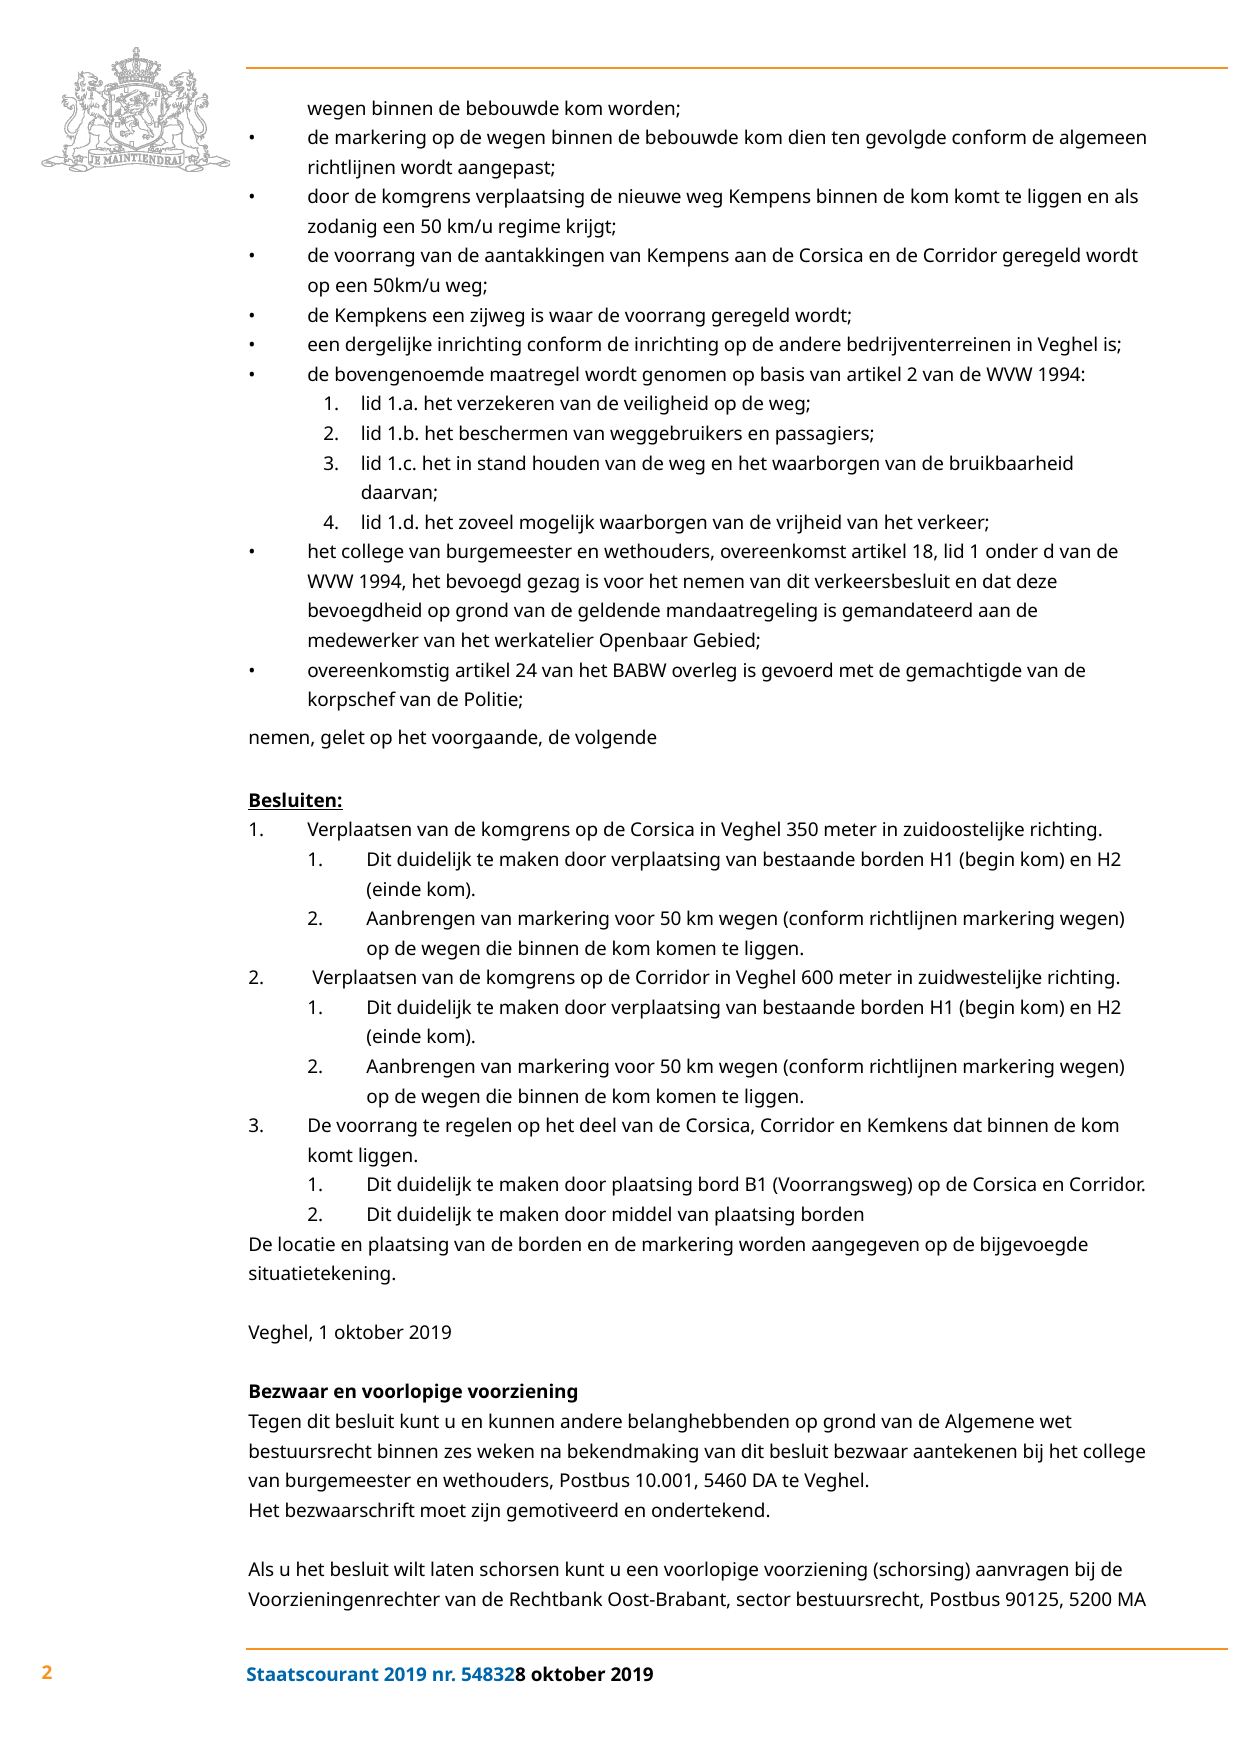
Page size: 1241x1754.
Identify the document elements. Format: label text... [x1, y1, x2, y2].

list Verplaatsen van de komgrens op de Corridor in Veghel 600 meter in zuidwestelijke richting. [248, 964, 1152, 990]
text Tegen dit besluit kunt u en kunnen andere belanghebbenden op grond van de Algemene wet bestuursrecht binnen zes weken na bekendmaking van dit besluit bezwaar aantekenen bij het college van burgemeester en wethouders, Postbus 10.001, 5460 DA te Veghel. [248, 1408, 1152, 1493]
list lid 1.b. het beschermen van weggebruikers en passagiers; [323, 420, 1152, 446]
list de voorrang van de aantakkingen van Kempens aan de Corsica en de Corridor geregeld wordt op een 50km/u weg; [248, 243, 1152, 298]
list lid 1.c. het in stand houden van de weg en het waarborgen van de bruikbaarheid daarvan; [323, 450, 1152, 505]
list de markering op de wegen binnen de bebouwde kom dien ten gevolgde conform de algemeen richtlijnen wordt aangepast; [248, 124, 1152, 180]
list Aanbrengen van markering voor 50 km wegen (conform richtlijnen markering wegen) op de wegen die binnen de kom komen te liggen. [307, 1053, 1152, 1109]
list de Kempkens een zijweg is waar de voorrang geregeld wordt; [248, 302, 1152, 328]
text De locatie en plaatsing van de borden en de markering worden aangegeven op de bijgevoegde situatietekening. [248, 1231, 1152, 1286]
list Dit duidelijk te maken door plaatsing bord B1 (Voorrangsweg) op de Corsica en Corridor. [307, 1172, 1152, 1197]
text Als u het besluit wilt laten schorsen kunt u een voorlopige voorziening (schorsing) aanvragen bij de Voorzieningenrechter van de Rechtbank Oost-Brabant, sector bestuursrecht, Postbus 90125, 5200 MA [248, 1556, 1152, 1612]
text nemen, gelet op het voorgaande, de volgende [248, 724, 1152, 750]
list Dit duidelijk te maken door verplaatsing van bestaande borden H1 (begin kom) en H2 (einde kom). [307, 846, 1152, 902]
list Aanbrengen van markering voor 50 km wegen (conform richtlijnen markering wegen) op de wegen die binnen de kom komen te liggen. [307, 905, 1152, 961]
picture [41, 47, 231, 172]
list Verplaatsen van de komgrens op de Corsica in Veghel 350 meter in zuidoostelijke richting. [248, 817, 1152, 842]
list overeenkomstig artikel 24 van het BABW overleg is gevoerd met de gemachtigde van de korpschef van de Politie; [248, 657, 1152, 712]
list De voorrang te regelen op het deel van de Corsica, Corridor en Kemkens dat binnen de kom komt liggen. [248, 1112, 1152, 1168]
text Het bezwaarschrift moet zijn gemotiveerd en ondertekend. [248, 1497, 1152, 1523]
list lid 1.d. het zoveel mogelijk waarborgen van de vrijheid van het verkeer; [323, 509, 1152, 535]
text Besluiten: [248, 787, 1152, 813]
list het college van burgemeester en wethouders, overeenkomst artikel 18, lid 1 onder d van de WVW 1994, het bevoegd gezag is voor het nemen van dit verkeersbesluit en dat deze bevoegdheid op grond van de geldende mandaatregeling is gemandateerd aan de medewerker van het werkatelier Openbaar Gebied; [248, 538, 1152, 653]
list Dit duidelijk te maken door middel van plaatsing borden [307, 1201, 1152, 1227]
list door de komgrens verplaatsing de nieuwe weg Kempens binnen de kom komt te liggen en als zodanig een 50 km/u regime krijgt; [248, 183, 1152, 239]
text Bezwaar en voorlopige voorziening [248, 1379, 1152, 1404]
text Veghel, 1 oktober 2019 [248, 1319, 1152, 1345]
list lid 1.a. het verzekeren van de veiligheid op de weg; [323, 391, 1152, 416]
list Dit duidelijk te maken door verplaatsing van bestaande borden H1 (begin kom) en H2 (einde kom). [307, 994, 1152, 1049]
list wegen binnen de bebouwde kom worden; [248, 95, 1152, 121]
list een dergelijke inrichting conform de inrichting op de andere bedrijventerreinen in Veghel is; [248, 331, 1152, 357]
list de bovengenoemde maatregel wordt genomen op basis van artikel 2 van de WVW 1994: [248, 361, 1152, 387]
